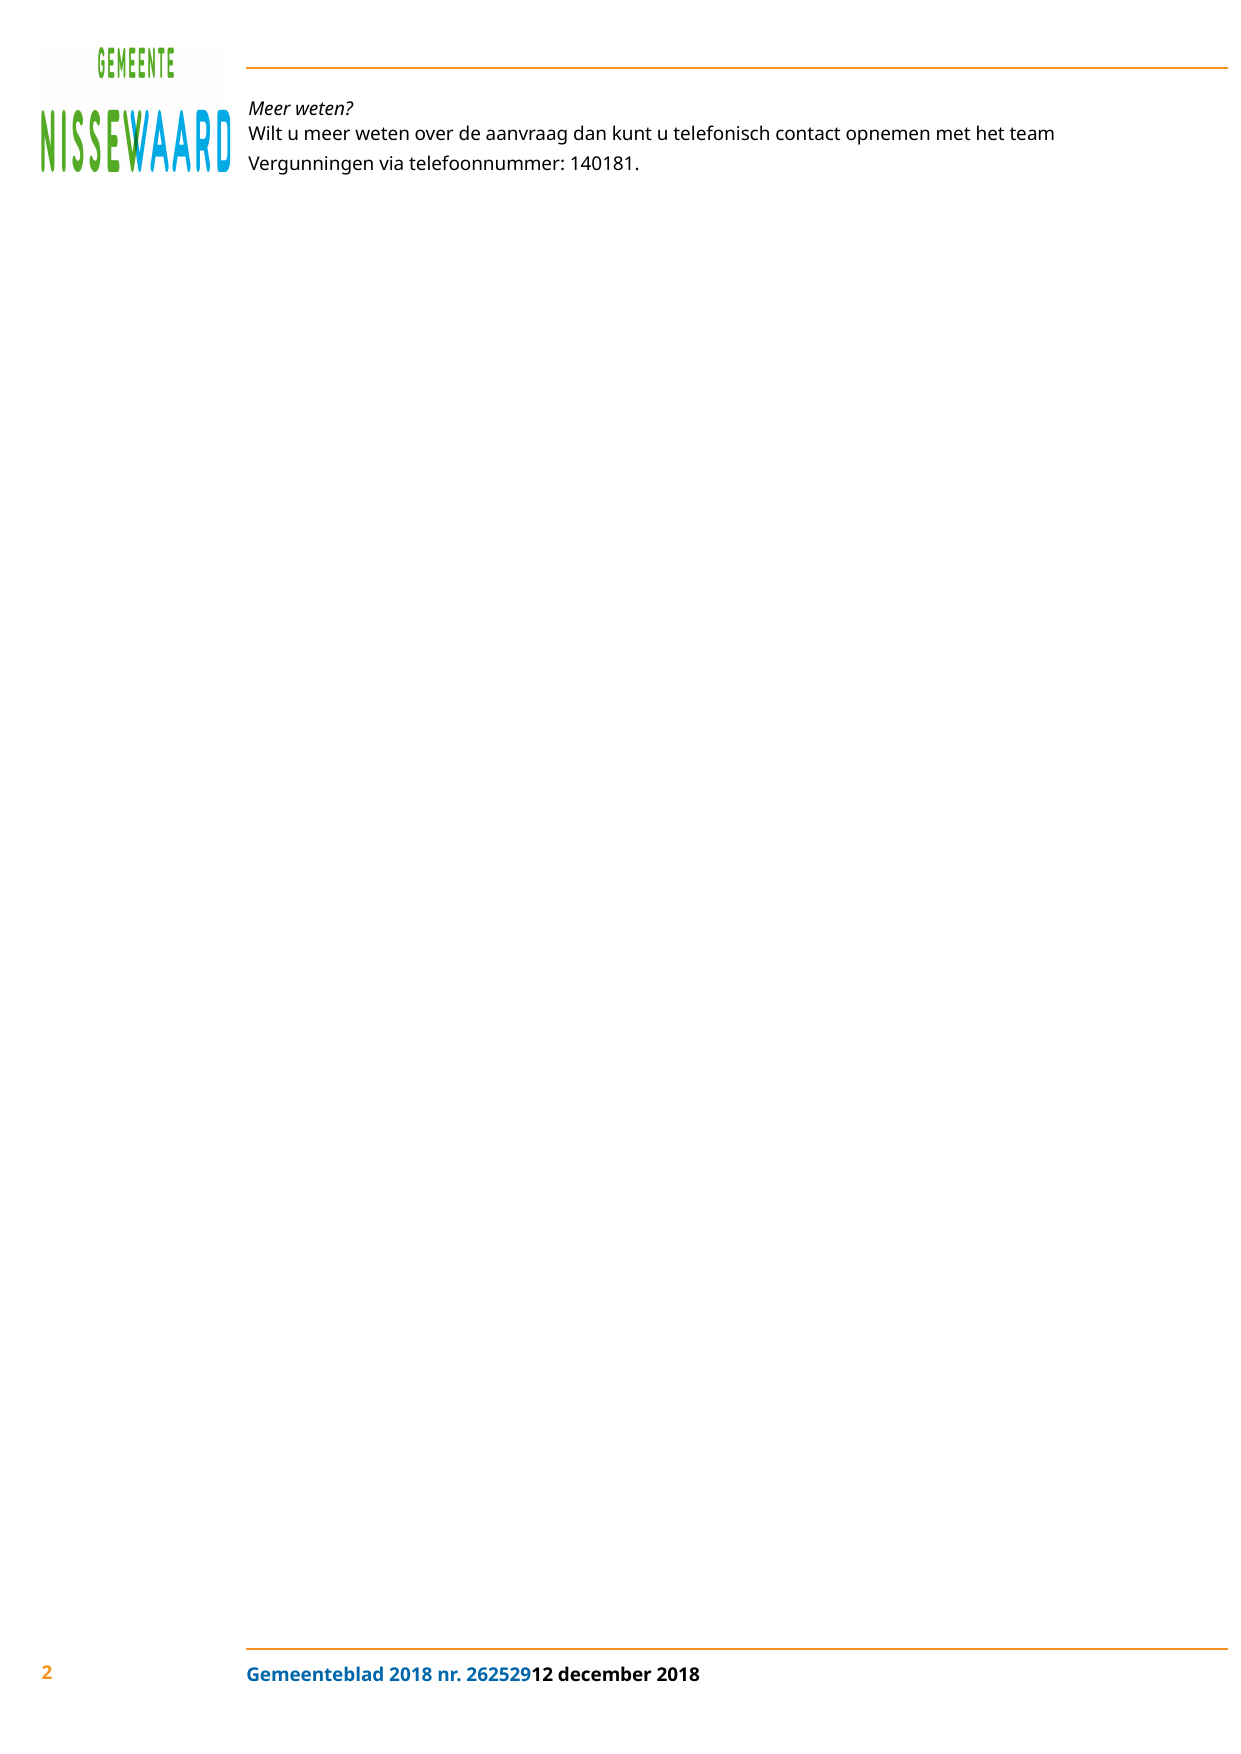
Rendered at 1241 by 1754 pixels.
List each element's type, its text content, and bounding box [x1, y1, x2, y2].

picture [176, 157, 187, 172]
picture [222, 122, 227, 160]
picture [200, 151, 206, 172]
text Wilt u meer weten over de aanvraag dan kunt u telefonisch contact opnemen met het team Vergunningen via telefoonnummer: 140181. [248, 121, 1152, 176]
picture [154, 157, 165, 172]
picture [201, 122, 206, 138]
text Meer weten? [248, 95, 1152, 121]
picture [41, 47, 231, 172]
